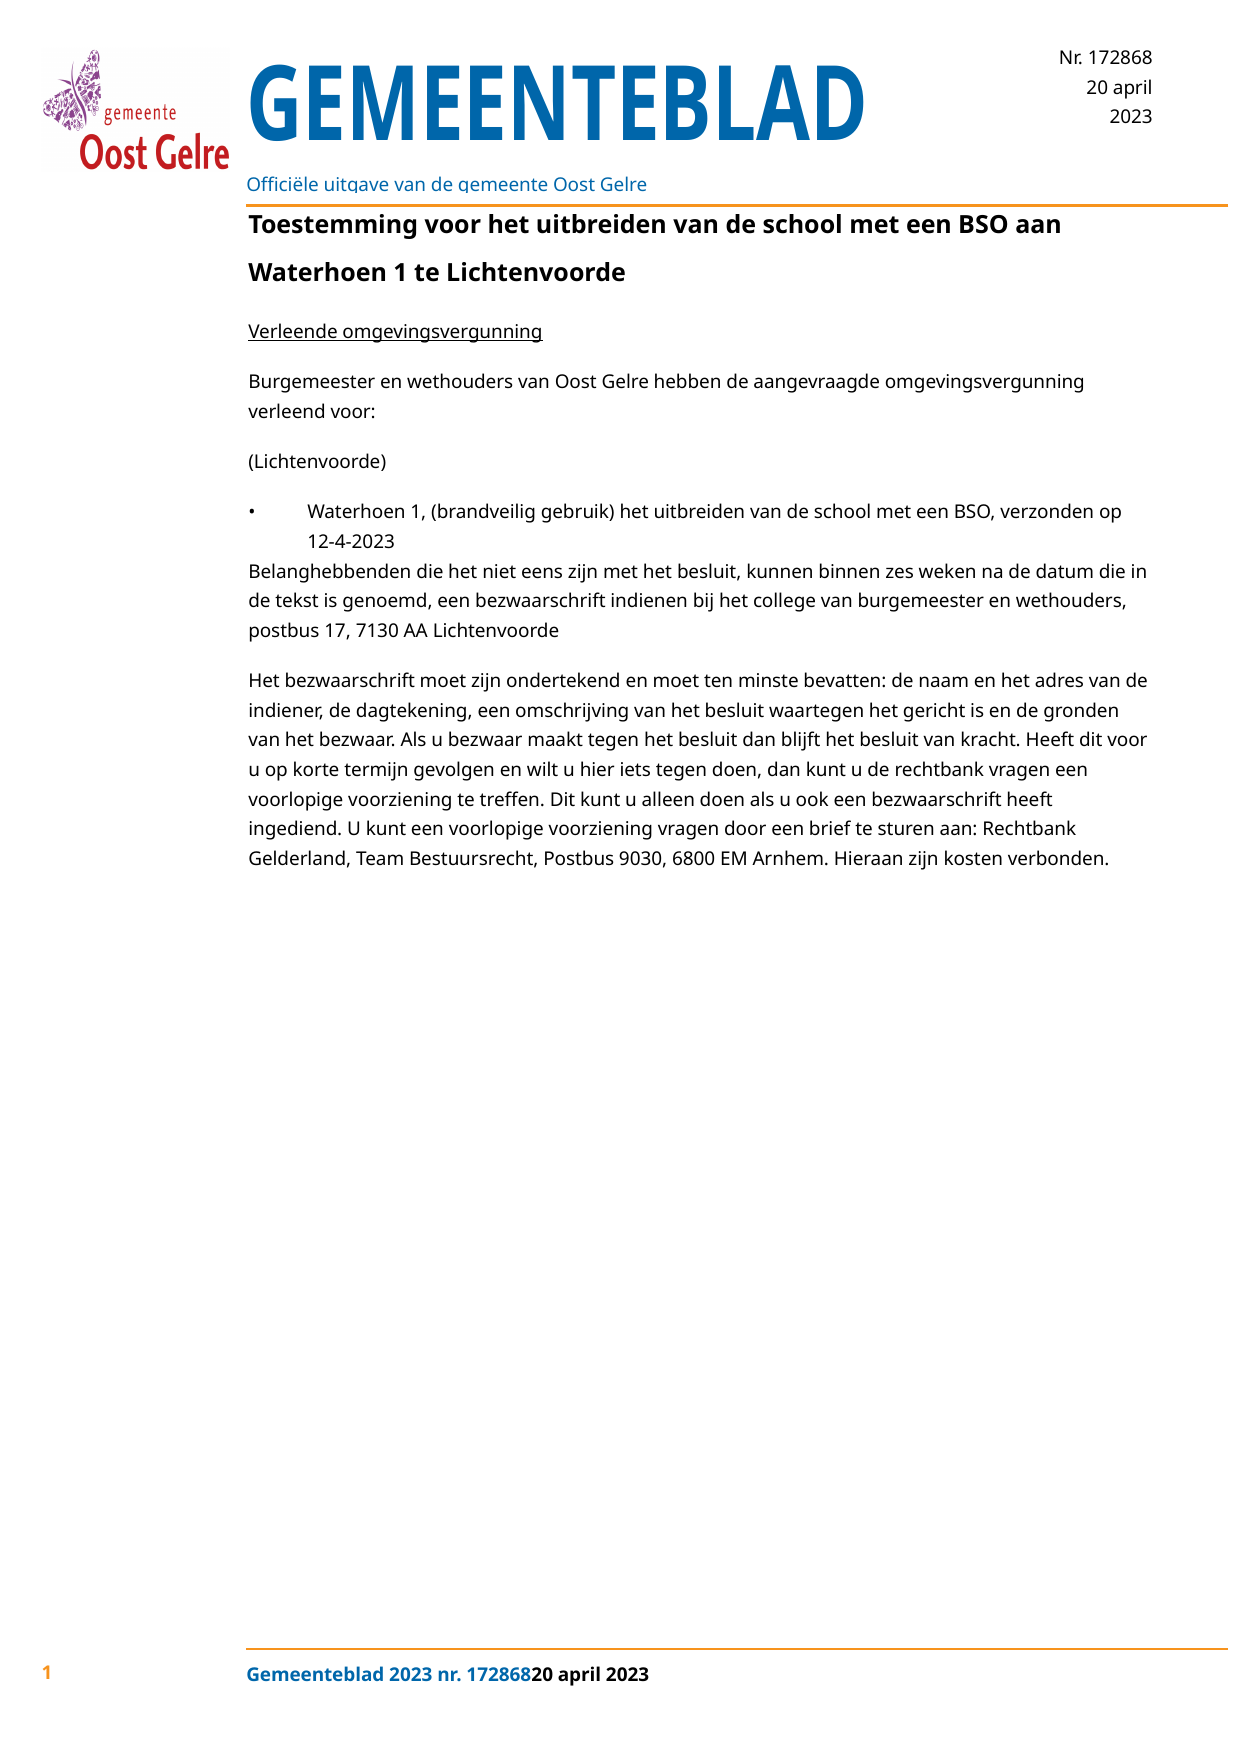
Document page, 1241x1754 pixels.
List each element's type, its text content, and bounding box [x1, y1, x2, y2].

text Belanghebbenden die het niet eens zijn met het besluit, kunnen binnen zes weken na de datum die in de tekst is genoemd, een bezwaarschrift indienen bij het college van burgemeester en wethouders, postbus 17, 7130 AA Lichtenvoorde [248, 558, 1152, 643]
text Verleende omgevingsvergunning [248, 318, 1152, 344]
picture [41, 47, 231, 172]
text Het bezwaarschrift moet zijn ondertekend en moet ten minste bevatten: de naam en het adres van de indiener, de dagtekening, een omschrijving van het besluit waartegen het gericht is en de gronden van het bezwaar. Als u bezwaar maakt tegen het besluit dan blijft het besluit van kracht. Heeft dit voor u op korte termijn gevolgen en wilt u hier iets tegen doen, dan kunt u de rechtbank vragen een voorlopige voorziening te treffen. Dit kunt u alleen doen als u ook een bezwaarschrift heeft ingediend. U kunt een voorlopige voorziening vragen door een brief te sturen aan: Rechtbank Gelderland, Team Bestuursrecht, Postbus 9030, 6800 EM Arnhem. Hieraan zijn kosten verbonden. [248, 667, 1152, 871]
list Waterhoen 1, (brandveilig gebruik) het uitbreiden van de school met een BSO, verzonden op 12-4-2023 [248, 499, 1152, 554]
text (Lichtenvoorde) [248, 448, 1152, 474]
text Toestemming voor het uitbreiden van de school met een BSO aan Waterhoen 1 te Lichtenvoorde [248, 207, 1152, 288]
text Burgemeester en wethouders van Oost Gelre hebben de aangevraagde omgevingsvergunning verleend voor: [248, 368, 1152, 424]
